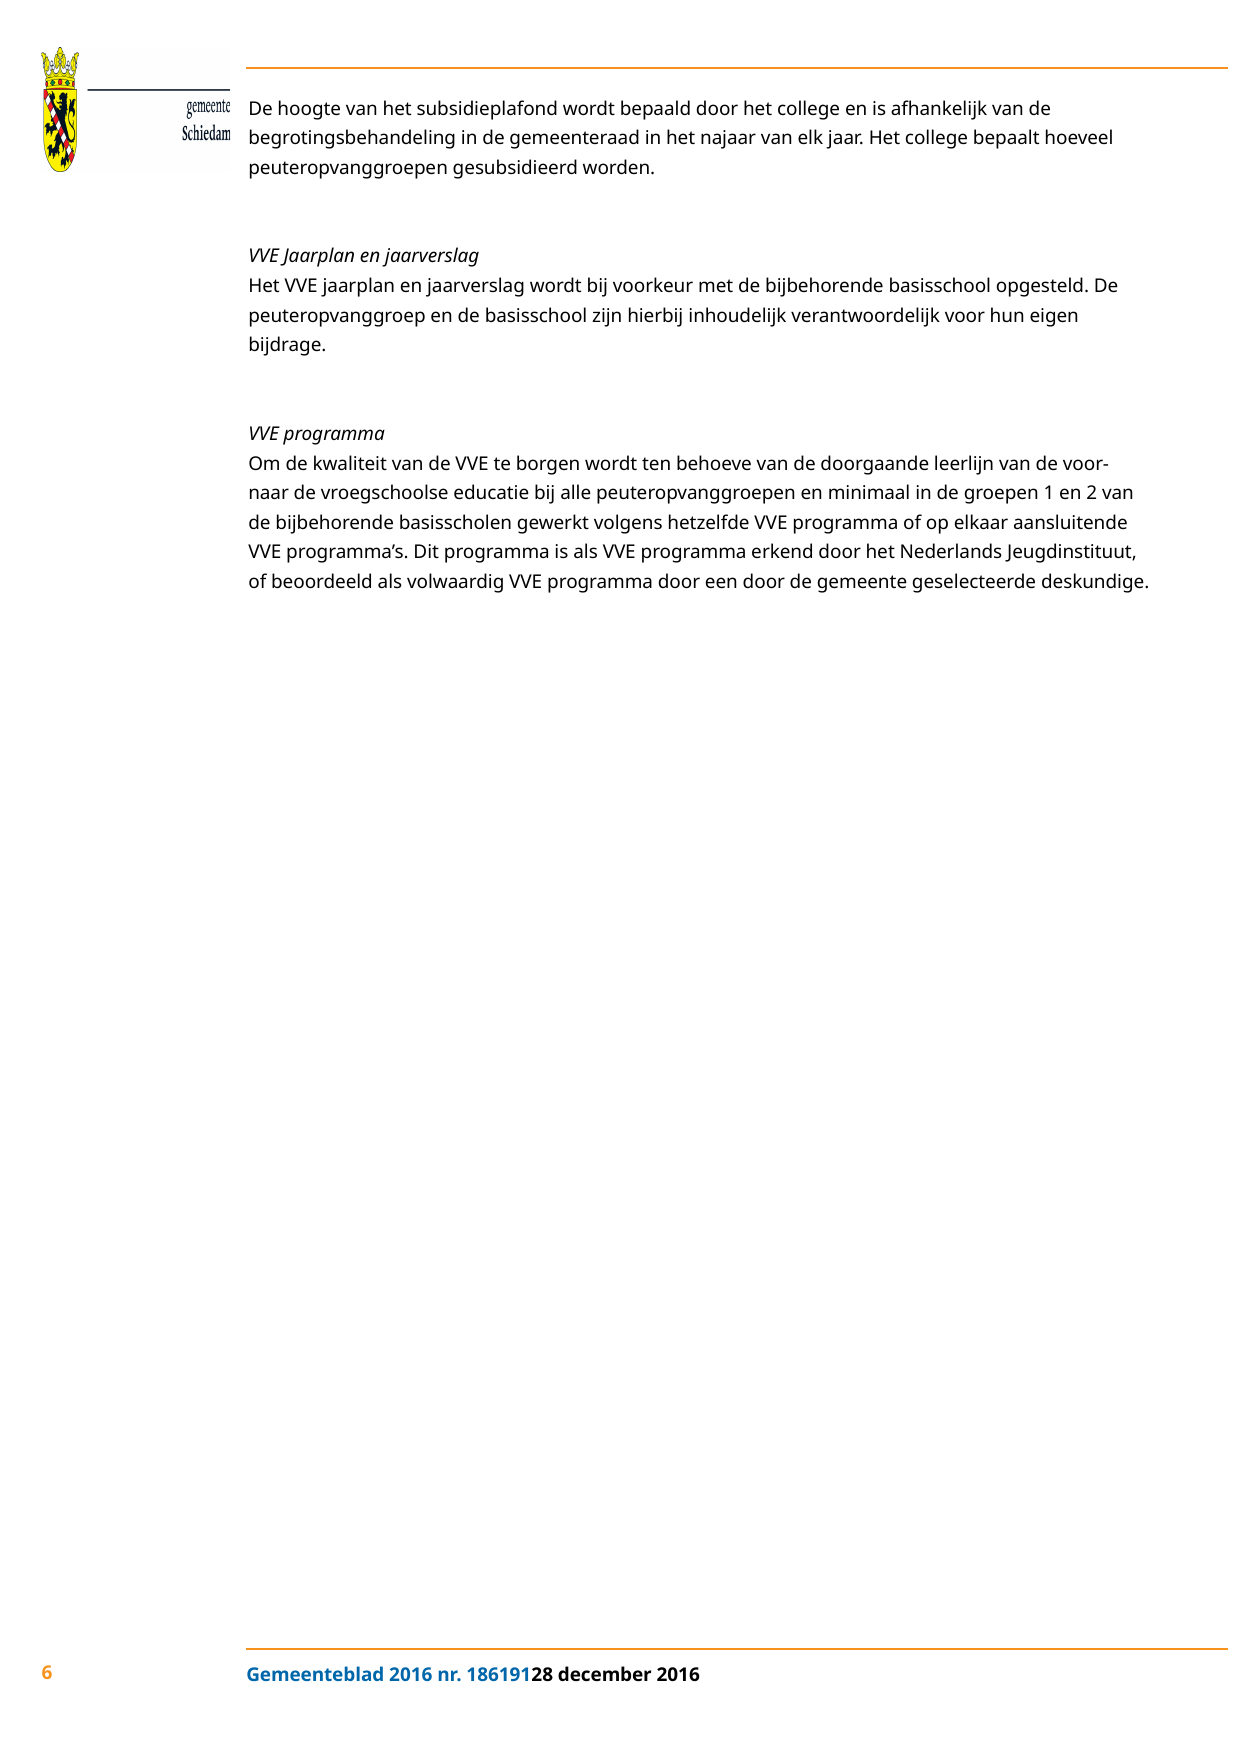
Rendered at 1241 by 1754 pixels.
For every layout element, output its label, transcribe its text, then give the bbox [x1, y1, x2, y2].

text Het VVE jaarplan en jaarverslag wordt bij voorkeur met de bijbehorende basisschool opgesteld. De peuteropvanggroep en de basisschool zijn hierbij inhoudelijk verantwoordelijk voor hun eigen bijdrage. [248, 272, 1152, 357]
picture [41, 47, 231, 172]
text VVE programma [248, 420, 1152, 446]
text De hoogte van het subsidieplafond wordt bepaald door het college en is afhankelijk van de begrotingsbehandeling in de gemeenteraad in het najaar van elk jaar. Het college bepaalt hoeveel peuteropvanggroepen gesubsidieerd worden. [248, 95, 1152, 180]
text VVE Jaarplan en jaarverslag [248, 243, 1152, 268]
text Om de kwaliteit van de VVE te borgen wordt ten behoeve van de doorgaande leerlijn van de voor- naar de vroegschoolse educatie bij alle peuteropvanggroepen en minimaal in de groepen 1 en 2 van de bijbehorende basisscholen gewerkt volgens hetzelfde VVE programma of op elkaar aansluitende VVE programma’s. Dit programma is als VVE programma erkend door het Nederlands Jeugdinstituut, of beoordeeld als volwaardig VVE programma door een door de gemeente geselecteerde deskundige. [248, 450, 1152, 594]
